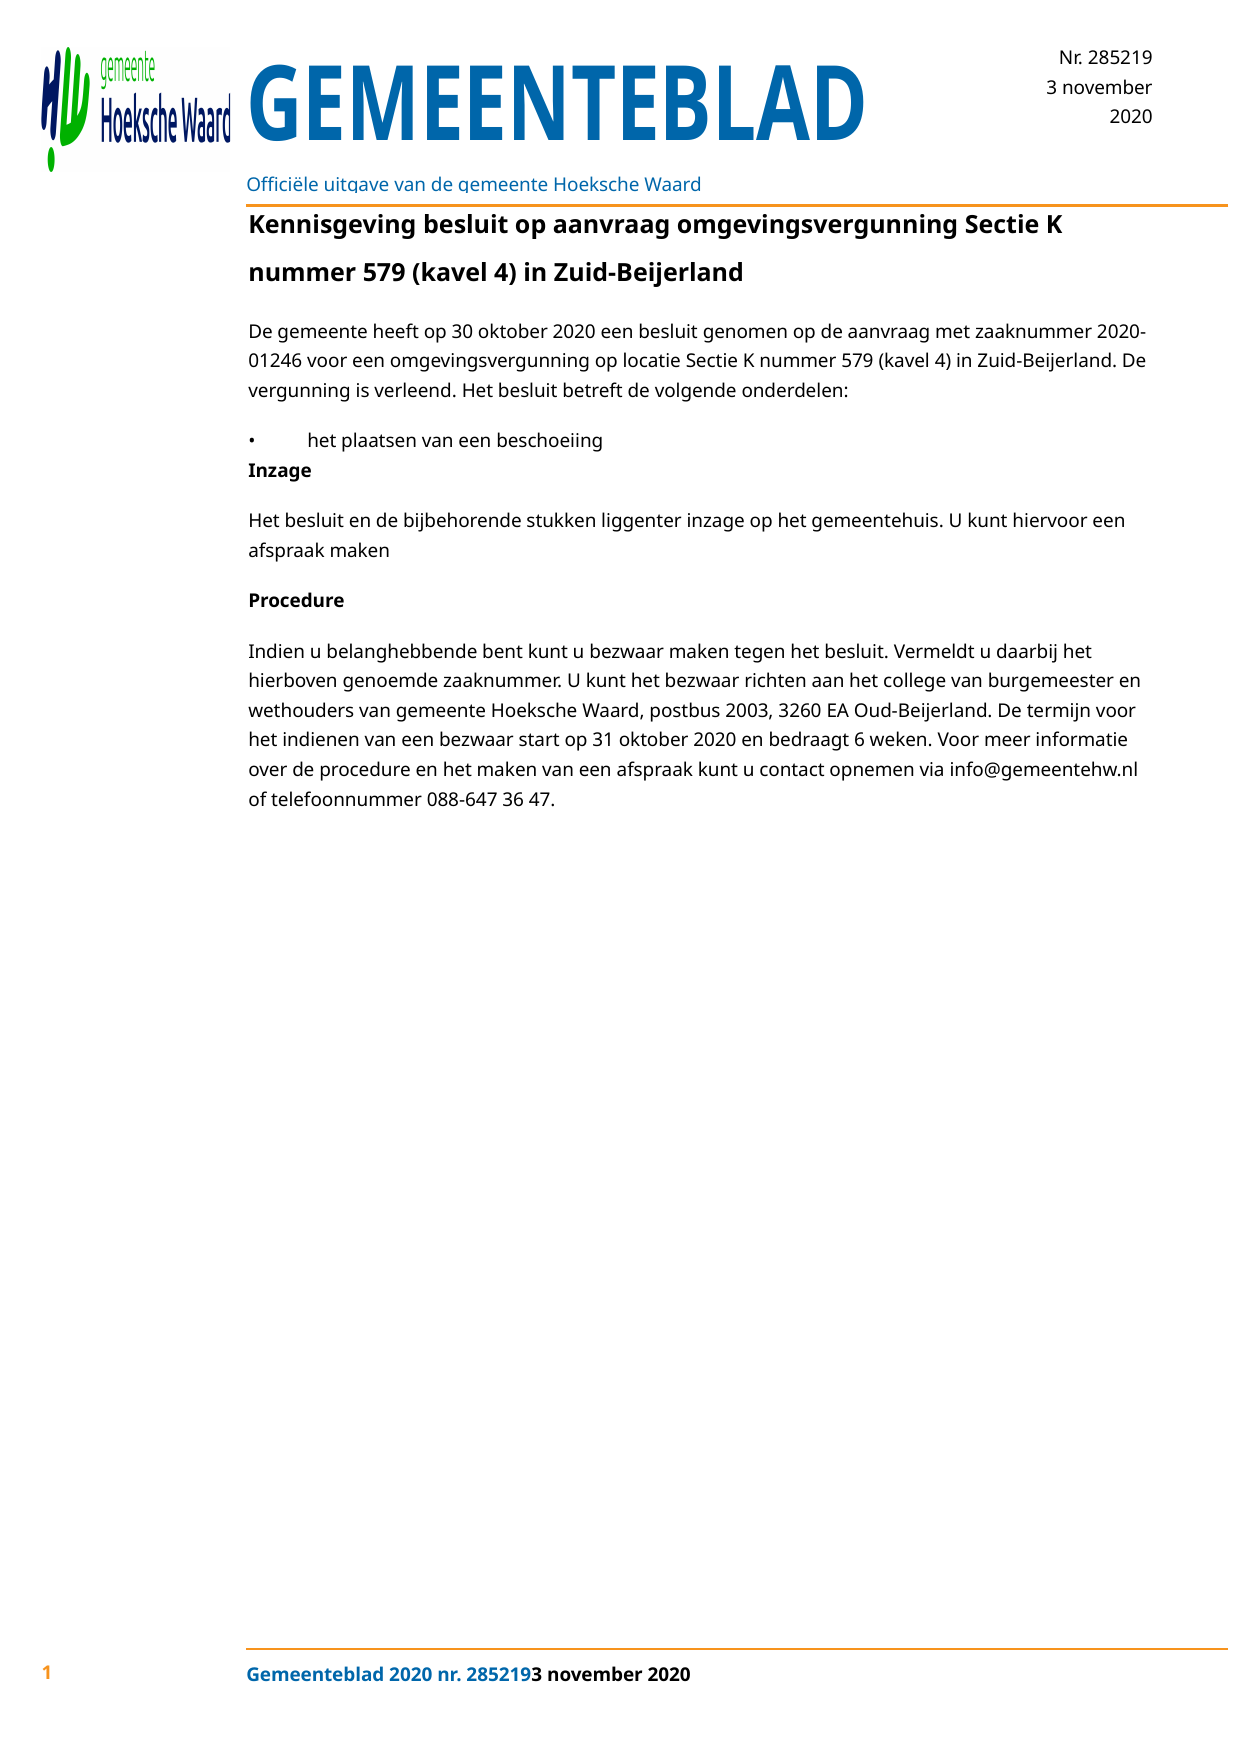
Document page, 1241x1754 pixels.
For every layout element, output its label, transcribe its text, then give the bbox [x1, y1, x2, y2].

picture [41, 47, 231, 172]
text Inzage [248, 457, 1152, 483]
text Procedure [248, 587, 1152, 613]
list het plaatsen van een beschoeiing [248, 427, 1152, 453]
text Indien u belanghebbende bent kunt u bezwaar maken tegen het besluit. Vermeldt u daarbij het hierboven genoemde zaaknummer. U kunt het bezwaar richten aan het college van burgemeester en wethouders van gemeente Hoeksche Waard, postbus 2003, 3260 EA Oud-Beijerland. De termijn voor het indienen van een bezwaar start op 31 oktober 2020 en bedraagt 6 weken. Voor meer informatie over de procedure en het maken van een afspraak kunt u contact opnemen via info@gemeentehw.nl of telefoonnummer 088-647 36 47. [248, 638, 1152, 812]
text De gemeente heeft op 30 oktober 2020 een besluit genomen op de aanvraag met zaaknummer 2020-01246 voor een omgevingsvergunning op locatie Sectie K nummer 579 (kavel 4) in Zuid-Beijerland. De vergunning is verleend. Het besluit betreft de volgende onderdelen: [248, 318, 1152, 403]
text Het besluit en de bijbehorende stukken liggenter inzage op het gemeentehuis. U kunt hiervoor een afspraak maken [248, 507, 1152, 563]
text Kennisgeving besluit op aanvraag omgevingsvergunning Sectie K nummer 579 (kavel 4) in Zuid-Beijerland [248, 207, 1152, 288]
